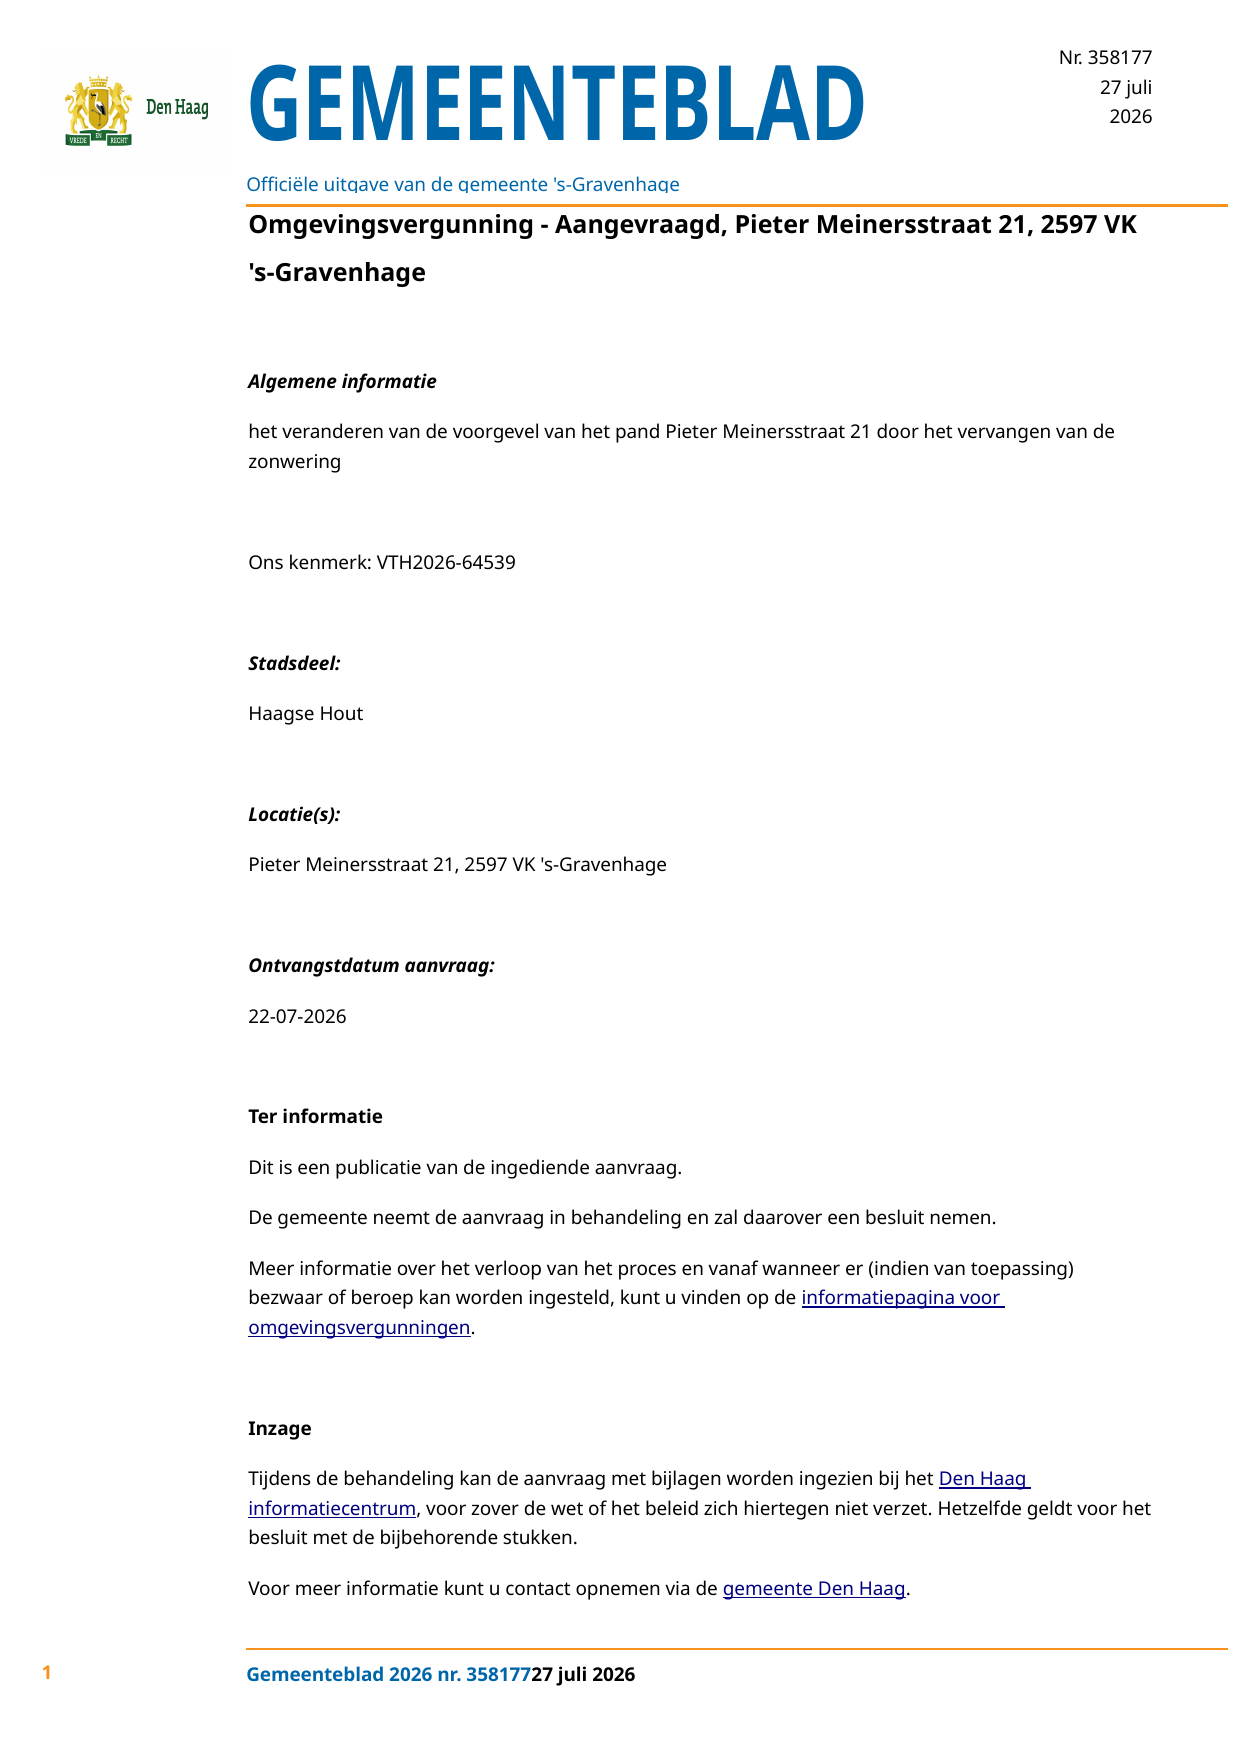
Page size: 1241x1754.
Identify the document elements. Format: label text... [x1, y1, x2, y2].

text Ons kenmerk: VTH2026-64539 [248, 549, 1152, 575]
text Tijdens de behandeling kan de aanvraag met bijlagen worden ingezien bij het Den Haag informatiecentrum, voor zover de wet of het beleid zich hiertegen niet verzet. Hetzelfde geldt voor het besluit met de bijbehorende stukken. [248, 1465, 1152, 1550]
text 22-07-2026 [248, 1003, 1152, 1029]
text Haagse Hout [248, 700, 1152, 726]
text Ter informatie [248, 1104, 1152, 1129]
text Locatie(s): [248, 801, 1152, 827]
text Voor meer informatie kunt u contact opnemen via de gemeente Den Haag. [248, 1575, 1152, 1601]
text Stadsdeel: [248, 650, 1152, 676]
text Omgevingsvergunning - Aangevraagd, Pieter Meinersstraat 21, 2597 VK 's-Gravenhage [248, 207, 1152, 288]
text Algemene informatie [248, 368, 1152, 394]
picture [41, 47, 231, 172]
text De gemeente neemt de aanvraag in behandeling en zal daarover een besluit nemen. [248, 1204, 1152, 1230]
text Inzage [248, 1415, 1152, 1441]
text Meer informatie over het verloop van het proces en vanaf wanneer er (indien van toepassing) bezwaar of beroep kan worden ingesteld, kunt u vinden op de informatiepagina voor omgevingsvergunningen. [248, 1255, 1152, 1340]
text Ontvangstdatum aanvraag: [248, 952, 1152, 978]
text Dit is een publicatie van de ingediende aanvraag. [248, 1154, 1152, 1180]
text Pieter Meinersstraat 21, 2597 VK 's-Gravenhage [248, 852, 1152, 877]
text het veranderen van de voorgevel van het pand Pieter Meinersstraat 21 door het vervangen van de zonwering [248, 419, 1152, 474]
